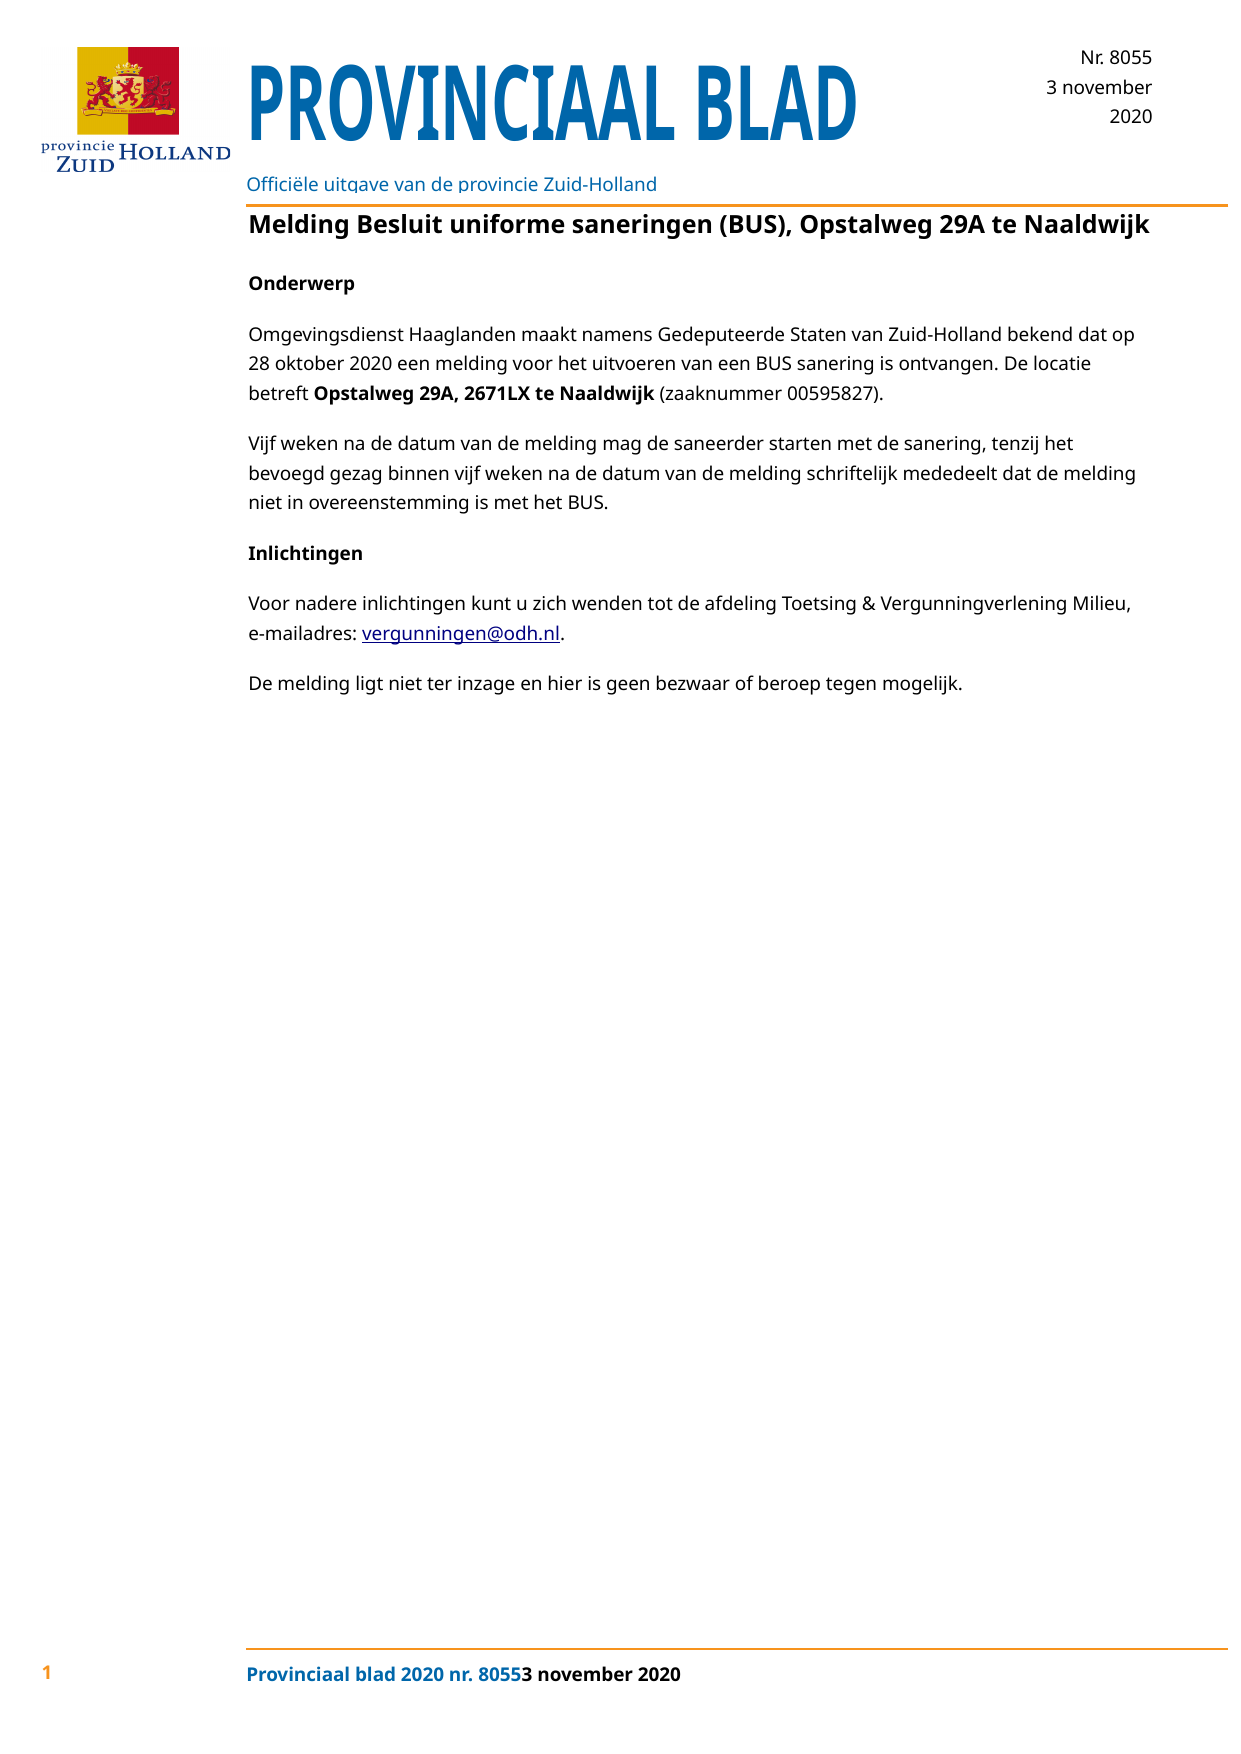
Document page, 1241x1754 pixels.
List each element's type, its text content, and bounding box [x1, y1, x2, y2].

text Onderwerp [248, 270, 1152, 296]
text Inlichtingen [248, 540, 1152, 566]
text De melding ligt niet ter inzage en hier is geen bezwaar of beroep tegen mogelijk. [248, 670, 1152, 696]
text Vijf weken na de datum van de melding mag de saneerder starten met de sanering, tenzij het bevoegd gezag binnen vijf weken na de datum van de melding schriftelijk mededeelt dat de melding niet in overeenstemming is met het BUS. [248, 430, 1152, 515]
text Omgevingsdienst Haaglanden maakt namens Gedeputeerde Staten van Zuid-Holland bekend dat op 28 oktober 2020 een melding voor het uitvoeren van een BUS sanering is ontvangen. De locatie betreft Opstalweg 29A, 2671LX te Naaldwijk (zaaknummer 00595827). [248, 321, 1152, 406]
text Voor nadere inlichtingen kunt u zich wenden tot de afdeling Toetsing & Vergunningverlening Milieu, e-mailadres: vergunningen@odh.nl. [248, 590, 1152, 646]
picture [41, 47, 231, 172]
text Melding Besluit uniforme saneringen (BUS), Opstalweg 29A te Naaldwijk [248, 207, 1152, 241]
